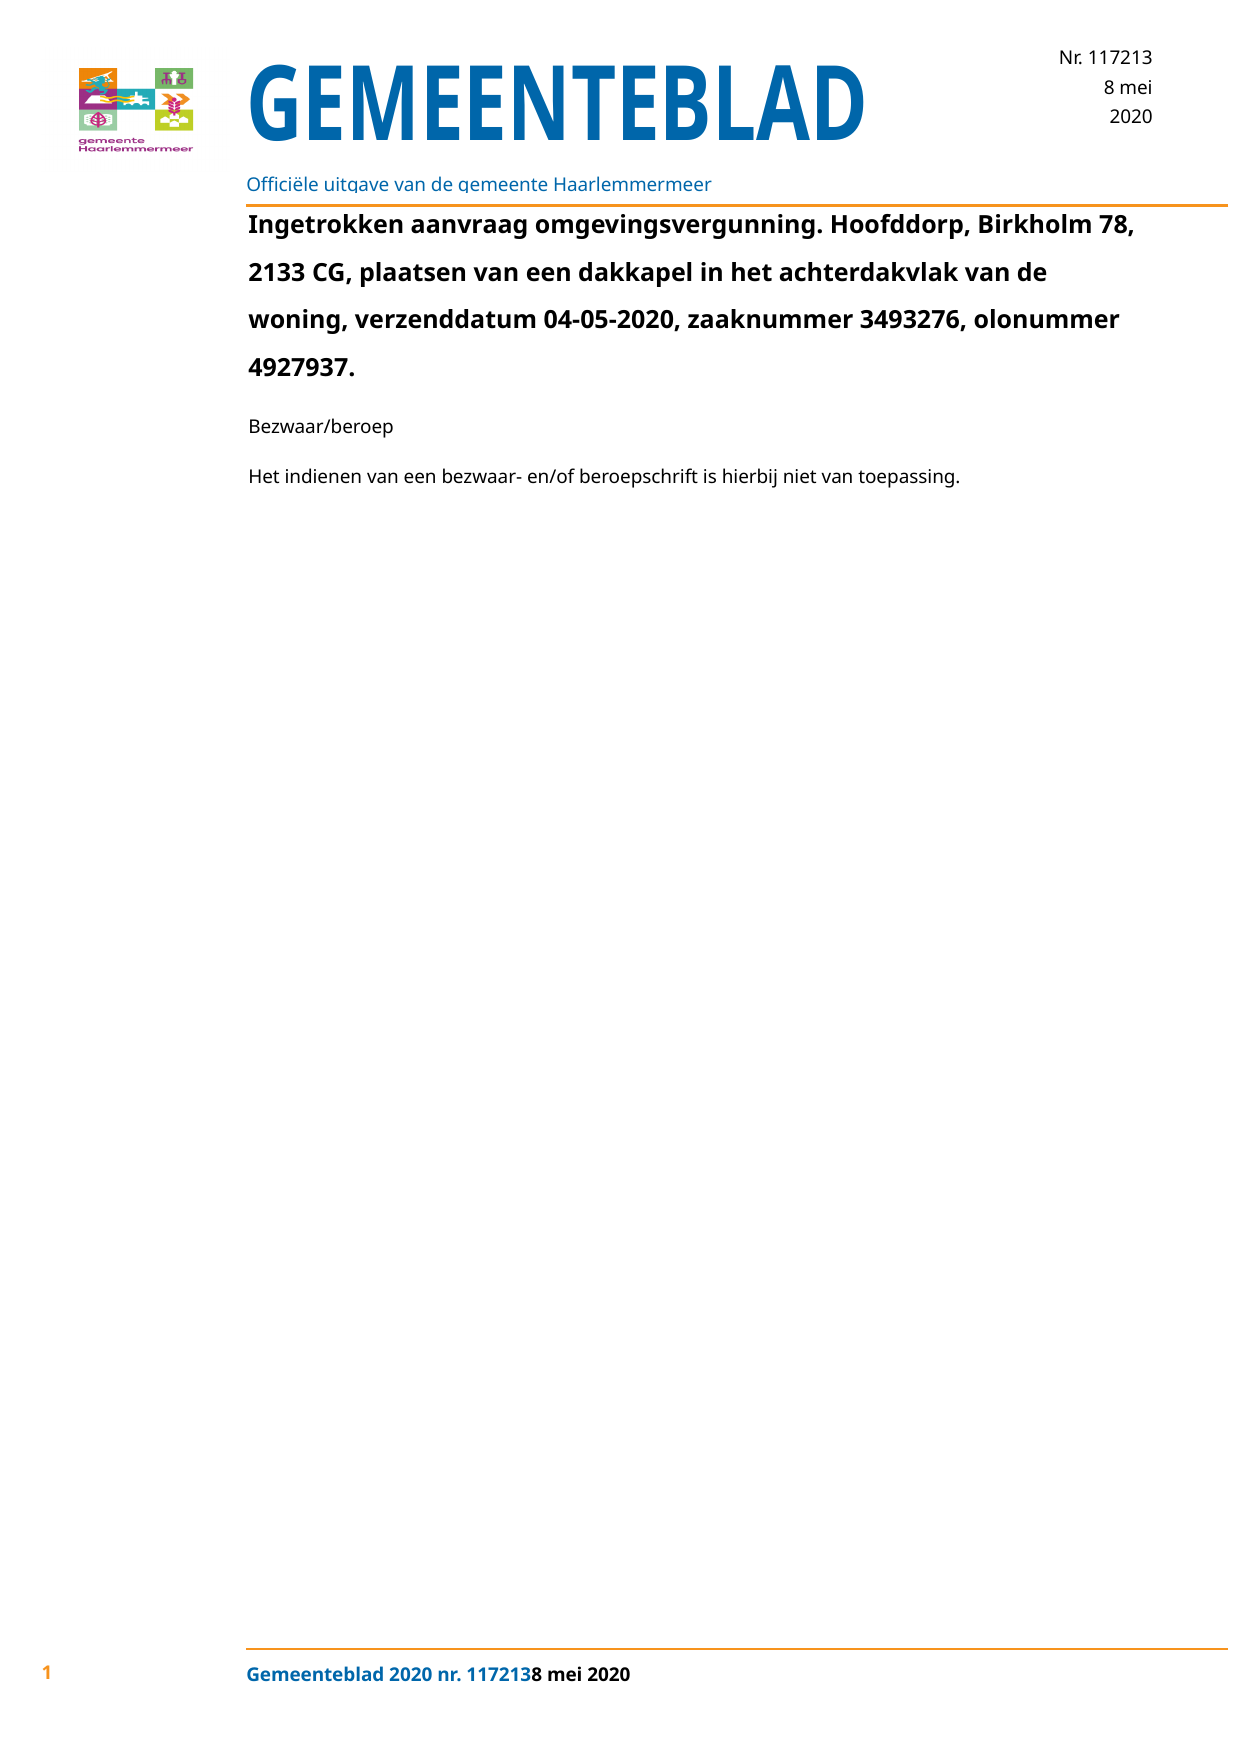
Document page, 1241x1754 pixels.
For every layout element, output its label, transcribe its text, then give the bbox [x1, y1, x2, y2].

text Ingetrokken aanvraag omgevingsvergunning. Hoofddorp, Birkholm 78, 2133 CG, plaatsen van een dakkapel in het achterdakvlak van de woning, verzenddatum 04-05-2020, zaaknummer 3493276, olonummer 4927937. [248, 207, 1152, 384]
picture [41, 47, 231, 172]
text Het indienen van een bezwaar- en/of beroepschrift is hierbij niet van toepassing. [248, 463, 1152, 489]
text Bezwaar/beroep [248, 413, 1152, 439]
